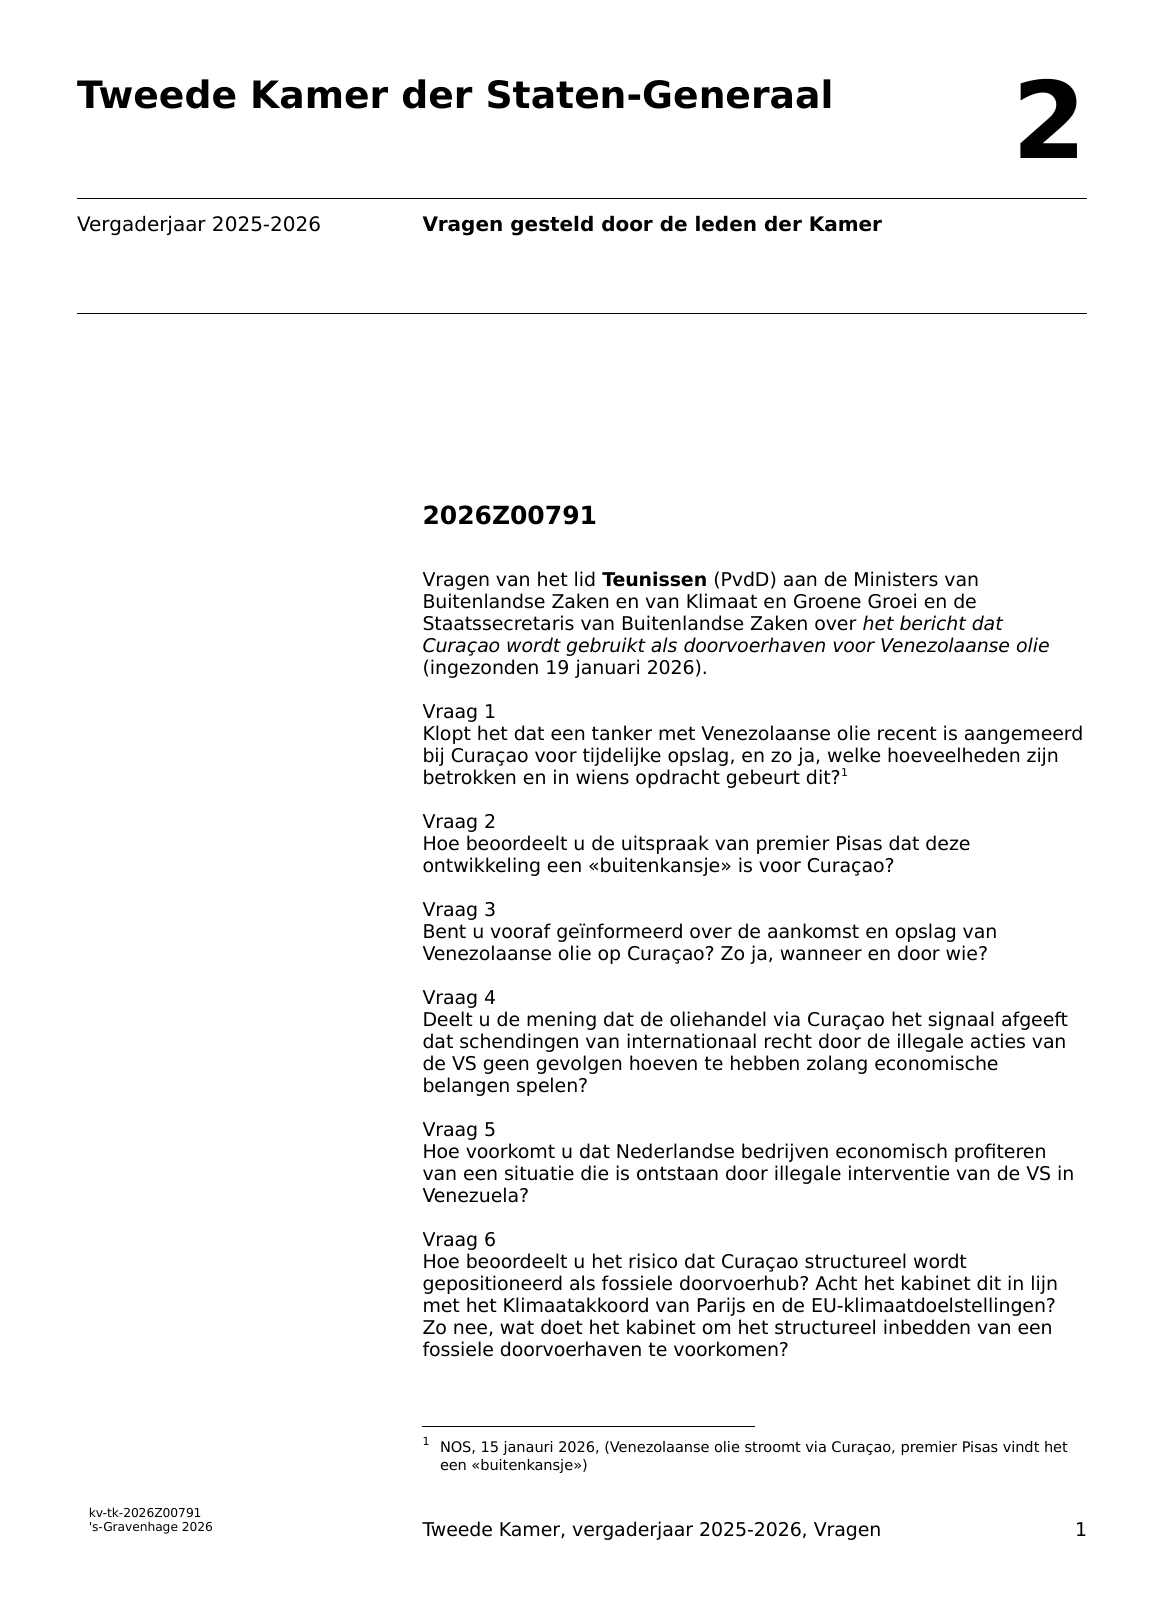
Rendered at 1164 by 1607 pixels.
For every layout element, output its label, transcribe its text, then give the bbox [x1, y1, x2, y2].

text Vraag 2 [422, 811, 1087, 833]
text Klopt het dat een tanker met Venezolaanse olie recent is aangemeerd bij Curaçao voor tijdelijke opslag, en zo ja, welke hoeveelheden zijn betrokken en in wiens opdracht gebeurt dit? [422, 723, 1087, 789]
table_header Tweede Kamer der Staten-Generaal [77, 59, 886, 198]
text 2026Z00791 [422, 501, 1087, 531]
text Deelt u de mening dat de oliehandel via Curaçao het signaal afgeeft dat schendingen van internationaal recht door de illegale acties van de VS geen gevolgen hoeven te hebben zolang economische belangen spelen? [422, 1009, 1087, 1097]
text NOS, 15 janauri 2026, (Venezolaanse olie stroomt via Curaçao, premier Pisas vindt het een «buitenkansje») [422, 1435, 1087, 1474]
table_cell Vragen gesteld door de leden der Kamer [422, 199, 1087, 313]
text Bent u vooraf geïnformeerd over de aankomst en opslag van Venezolaanse olie op Curaçao? Zo ja, wanneer en door wie? [422, 921, 1087, 965]
text Hoe voorkomt u dat Nederlandse bedrijven economisch profiteren van een situatie die is ontstaan door illegale interventie van de VS in Venezuela? [422, 1141, 1087, 1207]
text Vraag 1 [422, 701, 1087, 723]
text Vraag 4 [422, 987, 1087, 1009]
text kv-tk-2026Z00791 [88, 1506, 323, 1520]
text Hoe beoordeelt u de uitspraak van premier Pisas dat deze ontwikkeling een «buitenkansje» is voor Curaçao? [422, 833, 1087, 877]
table_cell Vergaderjaar 2025-2026 [77, 199, 422, 313]
text 's-Gravenhage 2026 [88, 1520, 323, 1534]
text Vraag 6 [422, 1229, 1087, 1251]
text Hoe beoordeelt u het risico dat Curaçao structureel wordt gepositioneerd als fossiele doorvoerhub? Acht het kabinet dit in lijn met het Klimaatakkoord van Parijs en de EU-klimaatdoelstellingen? Zo nee, wat doet het kabinet om het structureel inbedden van een fossiele doorvoerhaven te voorkomen? [422, 1251, 1087, 1361]
table_header 2 [886, 59, 1087, 198]
text Vragen van het lid Teunissen (PvdD) aan de Ministers van Buitenlandse Zaken en van Klimaat en Groene Groei en de Staatssecretaris van Buitenlandse Zaken over het bericht dat Curaçao wordt gebruikt als doorvoerhaven voor Venezolaanse olie (ingezonden 19 januari 2026). [422, 569, 1087, 679]
text Vraag 3 [422, 899, 1087, 921]
text Vraag 5 [422, 1119, 1087, 1141]
